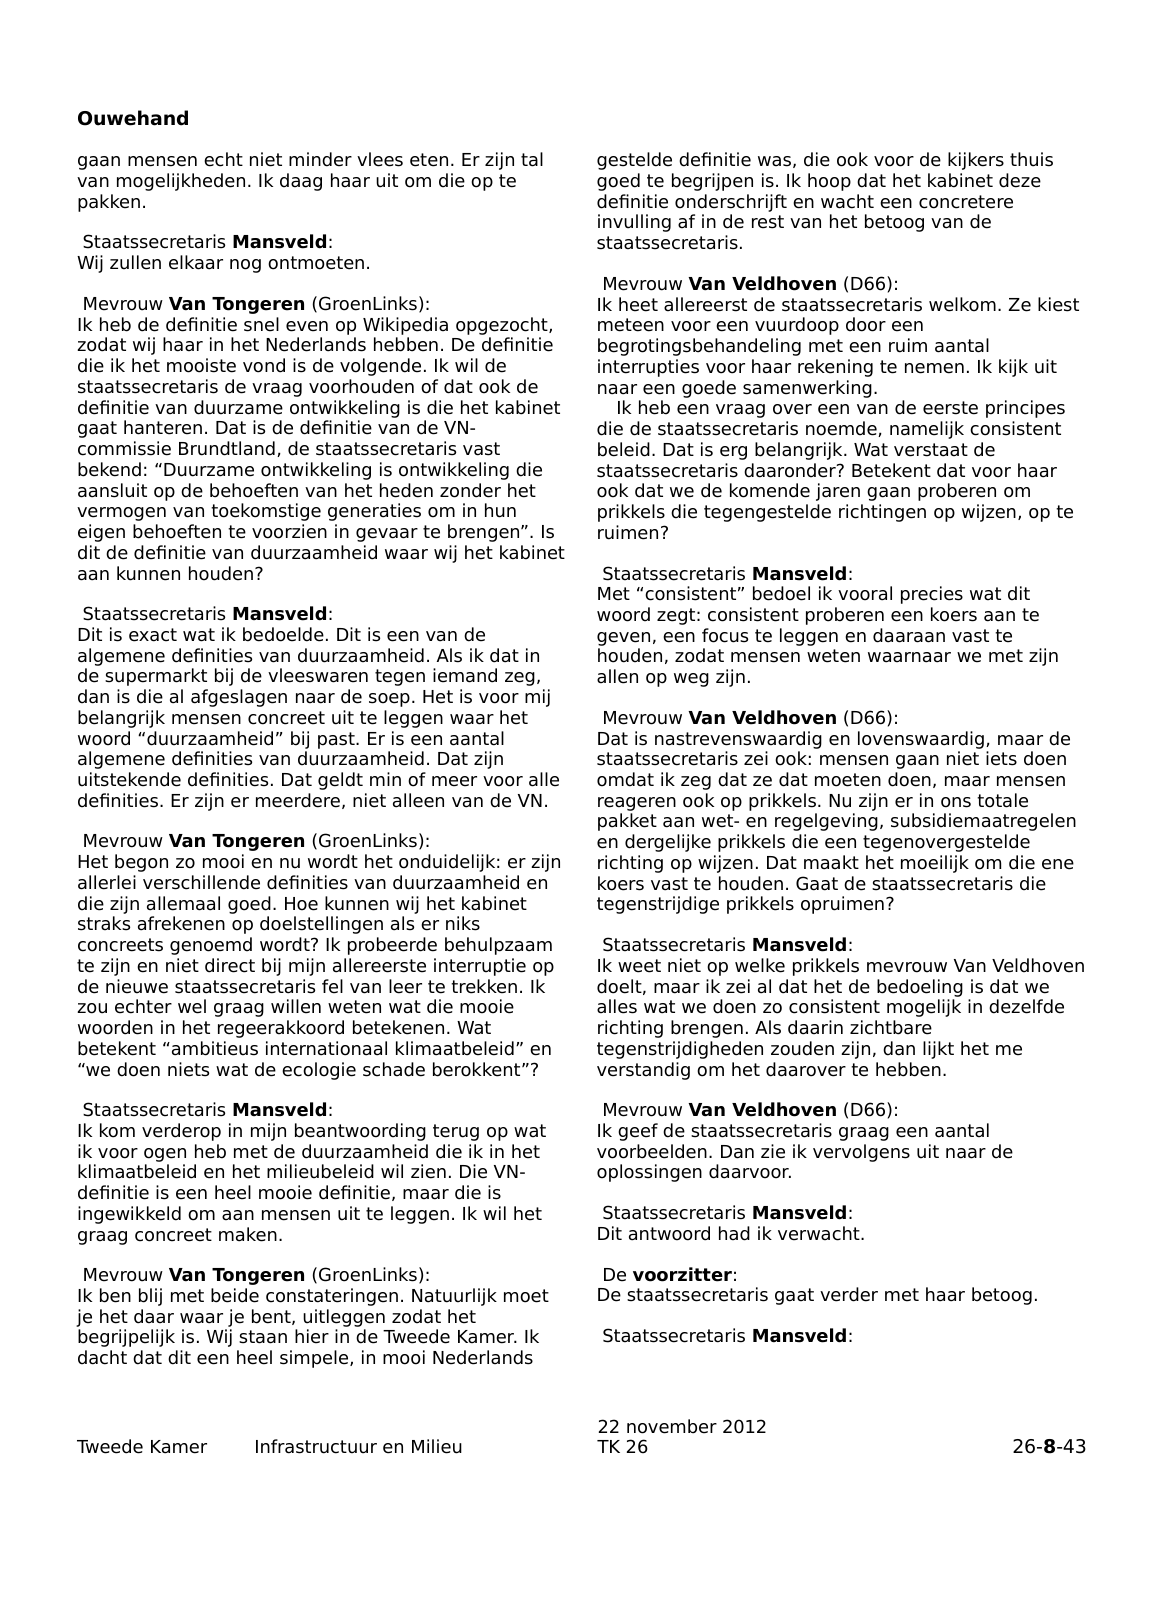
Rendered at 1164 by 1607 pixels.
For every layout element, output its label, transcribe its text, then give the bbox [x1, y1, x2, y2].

text Staatssecretaris Mansveld: [596, 1203, 1087, 1224]
text gestelde definitie was, die ook voor de kijkers thuis goed te begrijpen is. Ik hoop dat het kabinet deze definitie onderschrijft en wacht een concretere invulling af in de rest van het betoog van de staatssecretaris. [596, 150, 1087, 254]
text Staatssecretaris Mansveld: [77, 1100, 567, 1121]
text Ik heb een vraag over een van de eerste principes die de staatssecretaris noemde, namelijk consistent beleid. Dat is erg belangrijk. Wat verstaat de staatssecretaris daaronder? Betekent dat voor haar ook dat we de komende jaren gaan proberen om prikkels die tegengestelde richtingen op wijzen, op te ruimen? [596, 398, 1087, 543]
text gaan mensen echt niet minder vlees eten. Er zijn tal van mogelijkheden. Ik daag haar uit om die op te pakken. [77, 150, 567, 212]
text Mevrouw Van Tongeren (GroenLinks): [77, 294, 567, 314]
text Met “consistent” bedoel ik vooral precies wat dit woord zegt: consistent proberen een koers aan te geven, een focus te leggen en daaraan vast te houden, zodat mensen weten waarnaar we met zijn allen op weg zijn. [596, 584, 1087, 688]
text Dit antwoord had ik verwacht. [596, 1224, 1087, 1244]
text Staatssecretaris Mansveld: [596, 563, 1087, 584]
text Staatssecretaris Mansveld: [596, 935, 1087, 956]
text Mevrouw Van Tongeren (GroenLinks): [77, 1265, 567, 1286]
text Ik heb de definitie snel even op Wikipedia opgezocht, zodat wij haar in het Nederlands hebben. De definitie die ik het mooiste vond is de volgende. Ik wil de staatssecretaris de vraag voorhouden of dat ook de definitie van duurzame ontwikkeling is die het kabinet gaat hanteren. Dat is de definitie van de VN-commissie Brundtland, de staatssecretaris vast bekend: “Duurzame ontwikkeling is ontwikkeling die aansluit op de behoeften van het heden zonder het vermogen van toekomstige generaties om in hun eigen behoeften te voorzien in gevaar te brengen”. Is dit de definitie van duurzaamheid waar wij het kabinet aan kunnen houden? [77, 314, 567, 584]
text Ik geef de staatssecretaris graag een aantal voorbeelden. Dan zie ik vervolgens uit naar de oplossingen daarvoor. [596, 1121, 1087, 1183]
text Dat is nastrevenswaardig en lovenswaardig, maar de staatssecretaris zei ook: mensen gaan niet iets doen omdat ik zeg dat ze dat moeten doen, maar mensen reageren ook op prikkels. Nu zijn er in ons totale pakket aan wet- en regelgeving, subsidiemaatregelen en dergelijke prikkels die een tegenovergestelde richting op wijzen. Dat maakt het moeilijk om die ene koers vast te houden. Gaat de staatssecretaris die tegenstrijdige prikkels opruimen? [596, 728, 1087, 915]
text Het begon zo mooi en nu wordt het onduidelijk: er zijn allerlei verschillende definities van duurzaamheid en die zijn allemaal goed. Hoe kunnen wij het kabinet straks afrekenen op doelstellingen als er niks concreets genoemd wordt? Ik probeerde behulpzaam te zijn en niet direct bij mijn allereerste interruptie op de nieuwe staatssecretaris fel van leer te trekken. Ik zou echter wel graag willen weten wat die mooie woorden in het regeerakkoord betekenen. Wat betekent “ambitieus internationaal klimaatbeleid” en “we doen niets wat de ecologie schade berokkent”? [77, 852, 567, 1080]
text Staatssecretaris Mansveld: [596, 1326, 1087, 1347]
text Ik kom verderop in mijn beantwoording terug op wat ik voor ogen heb met de duurzaamheid die ik in het klimaatbeleid en het milieubeleid wil zien. Die VN-definitie is een heel mooie definitie, maar die is ingewikkeld om aan mensen uit te leggen. Ik wil het graag concreet maken. [77, 1121, 567, 1245]
text Wij zullen elkaar nog ontmoeten. [77, 253, 567, 274]
text De voorzitter: [596, 1264, 1087, 1285]
text Ik heet allereerst de staatssecretaris welkom. Ze kiest meteen voor een vuurdoop door een begrotingsbehandeling met een ruim aantal interrupties voor haar rekening te nemen. Ik kijk uit naar een goede samenwerking. [596, 294, 1087, 398]
text Mevrouw Van Veldhoven (D66): [596, 708, 1087, 728]
text Mevrouw Van Tongeren (GroenLinks): [77, 831, 567, 852]
text Staatssecretaris Mansveld: [77, 604, 567, 625]
text Mevrouw Van Veldhoven (D66): [596, 1100, 1087, 1121]
text Ik ben blij met beide constateringen. Natuurlijk moet je het daar waar je bent, uitleggen zodat het begrijpelijk is. Wij staan hier in de Tweede Kamer. Ik dacht dat dit een heel simpele, in mooi Nederlands [77, 1286, 567, 1369]
text Dit is exact wat ik bedoelde. Dit is een van de algemene definities van duurzaamheid. Als ik dat in de supermarkt bij de vleeswaren tegen iemand zeg, dan is die al afgeslagen naar de soep. Het is voor mij belangrijk mensen concreet uit te leggen waar het woord “duurzaamheid” bij past. Er is een aantal algemene definities van duurzaamheid. Dat zijn uitstekende definities. Dat geldt min of meer voor alle definities. Er zijn er meerdere, niet alleen van de VN. [77, 625, 567, 811]
text Staatssecretaris Mansveld: [77, 232, 567, 253]
text Ik weet niet op welke prikkels mevrouw Van Veldhoven doelt, maar ik zei al dat het de bedoeling is dat we alles wat we doen zo consistent mogelijk in dezelfde richting brengen. Als daarin zichtbare tegenstrijdigheden zouden zijn, dan lijkt het me verstandig om het daarover te hebben. [596, 956, 1087, 1080]
text Mevrouw Van Veldhoven (D66): [596, 274, 1087, 294]
text De staatssecretaris gaat verder met haar betoog. [596, 1285, 1087, 1306]
